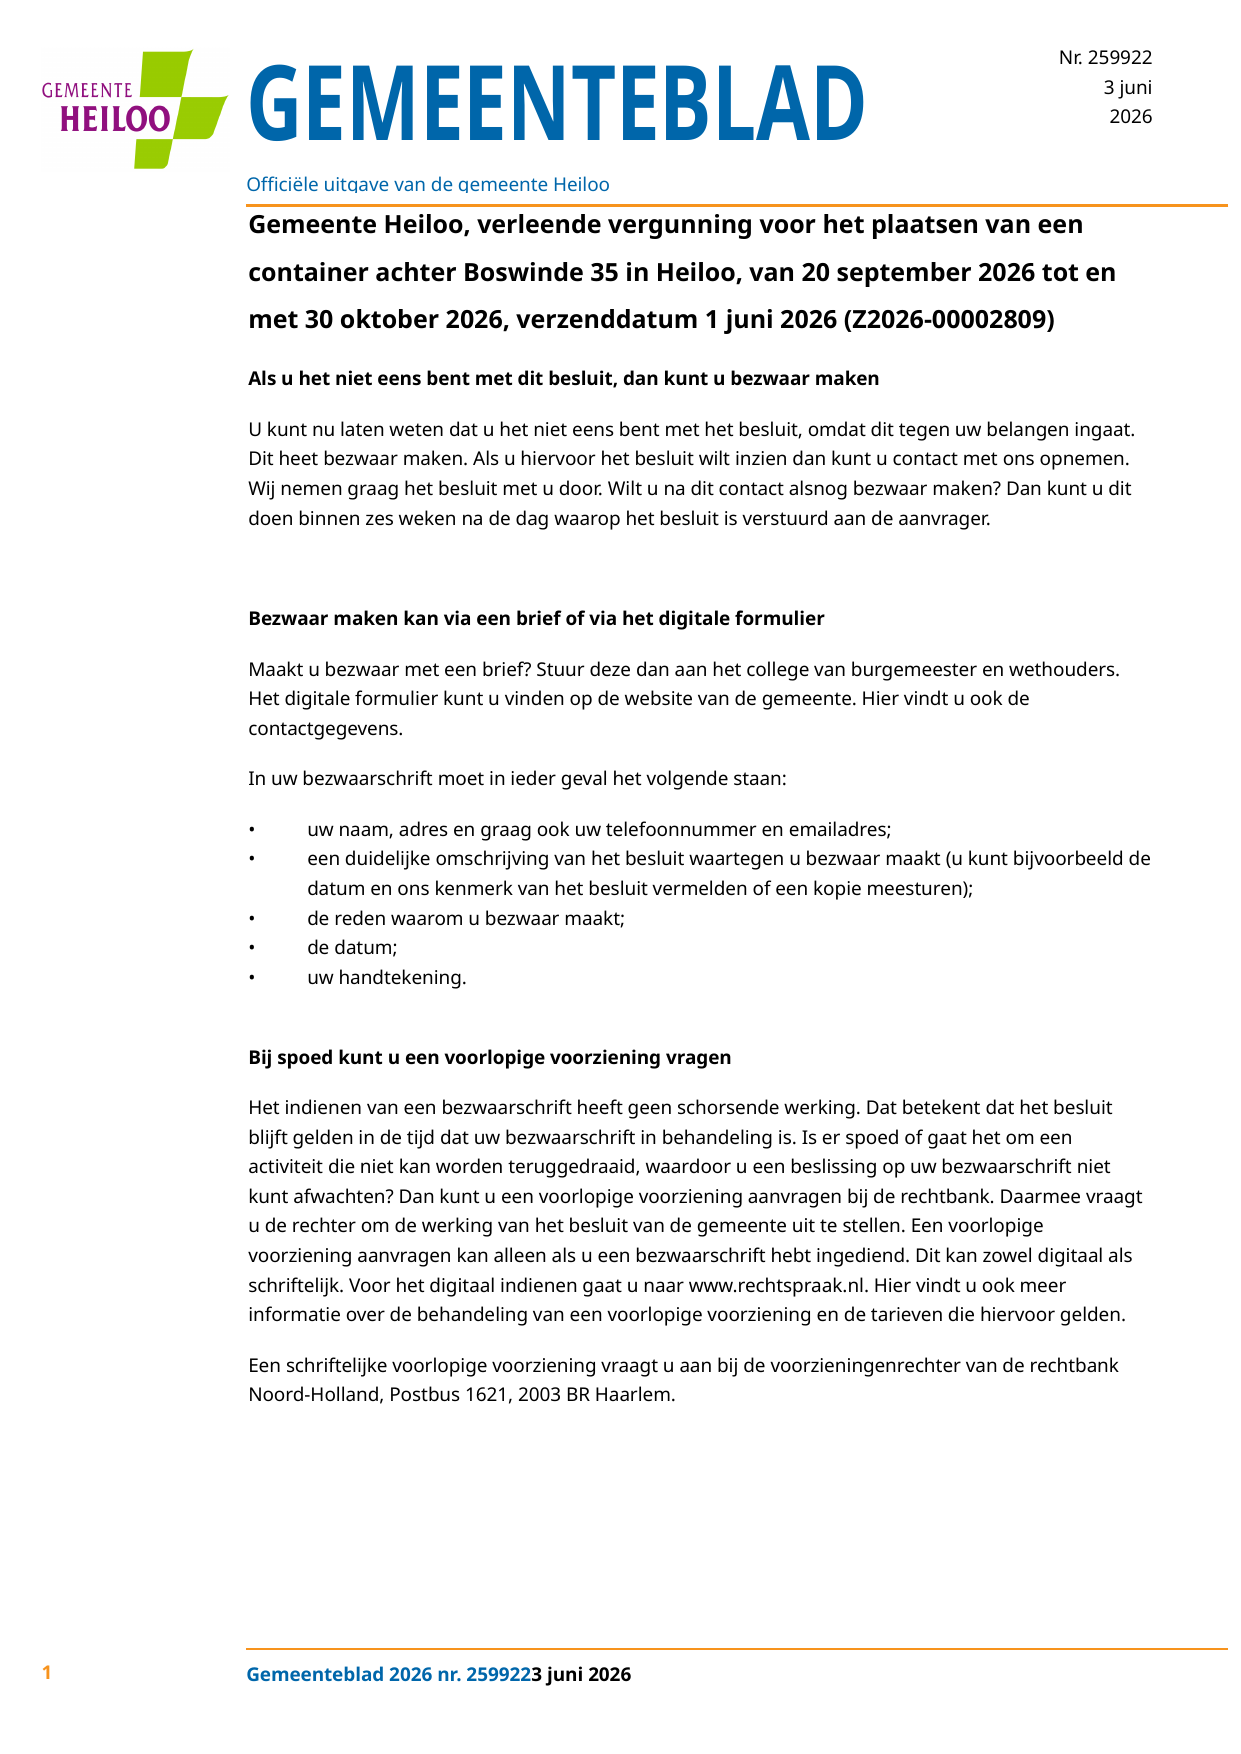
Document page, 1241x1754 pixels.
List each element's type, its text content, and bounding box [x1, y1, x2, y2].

picture [41, 47, 231, 172]
list de datum; [248, 934, 1152, 960]
text Als u het niet eens bent met dit besluit, dan kunt u bezwaar maken [248, 366, 1152, 391]
list de reden waarom u bezwaar maakt; [248, 905, 1152, 930]
text U kunt nu laten weten dat u het niet eens bent met het besluit, omdat dit tegen uw belangen ingaat. Dit heet bezwaar maken. Als u hiervoor het besluit wilt inzien dan kunt u contact met ons opnemen. Wij nemen graag het besluit met u door. Wilt u na dit contact alsnog bezwaar maken? Dan kunt u dit doen binnen zes weken na de dag waarop het besluit is verstuurd aan de aanvrager. [248, 416, 1152, 530]
text Een schriftelijke voorlopige voorziening vraagt u aan bij de voorzieningenrechter van de rechtbank Noord-Holland, Postbus 1621, 2003 BR Haarlem. [248, 1352, 1152, 1407]
text Maakt u bezwaar met een brief? Stuur deze dan aan het college van burgemeester en wethouders. Het digitale formulier kunt u vinden op de website van de gemeente. Hier vindt u ook de contactgegevens. [248, 656, 1152, 741]
list uw naam, adres en graag ook uw telefoonnummer en emailadres; [248, 816, 1152, 842]
text Bij spoed kunt u een voorlopige voorziening vragen [248, 1044, 1152, 1069]
text Het indienen van een bezwaarschrift heeft geen schorsende werking. Dat betekent dat het besluit blijft gelden in de tijd dat uw bezwaarschrift in behandeling is. Is er spoed of gaat het om een activiteit die niet kan worden teruggedraaid, waardoor u een beslissing op uw bezwaarschrift niet kunt afwachten? Dan kunt u een voorlopige voorziening aanvragen bij de rechtbank. Daarmee vraagt u de rechter om de werking van het besluit van de gemeente uit te stellen. Een voorlopige voorziening aanvragen kan alleen als u een bezwaarschrift hebt ingediend. Dit kan zowel digitaal als schriftelijk. Voor het digitaal indienen gaat u naar www.rechtspraak.nl. Hier vindt u ook meer informatie over de behandeling van een voorlopige voorziening en de tarieven die hiervoor gelden. [248, 1094, 1152, 1327]
list uw handtekening. [248, 964, 1152, 989]
text Bezwaar maken kan via een brief of via het digitale formulier [248, 606, 1152, 631]
text Gemeente Heiloo, verleende vergunning voor het plaatsen van een container achter Boswinde 35 in Heiloo, van 20 september 2026 tot en met 30 oktober 2026, verzenddatum 1 juni 2026 (Z2026-00002809) [248, 207, 1152, 336]
text In uw bezwaarschrift moet in ieder geval het volgende staan: [248, 766, 1152, 791]
list een duidelijke omschrijving van het besluit waartegen u bezwaar maakt (u kunt bijvoorbeeld de datum en ons kenmerk van het besluit vermelden of een kopie meesturen); [248, 846, 1152, 901]
